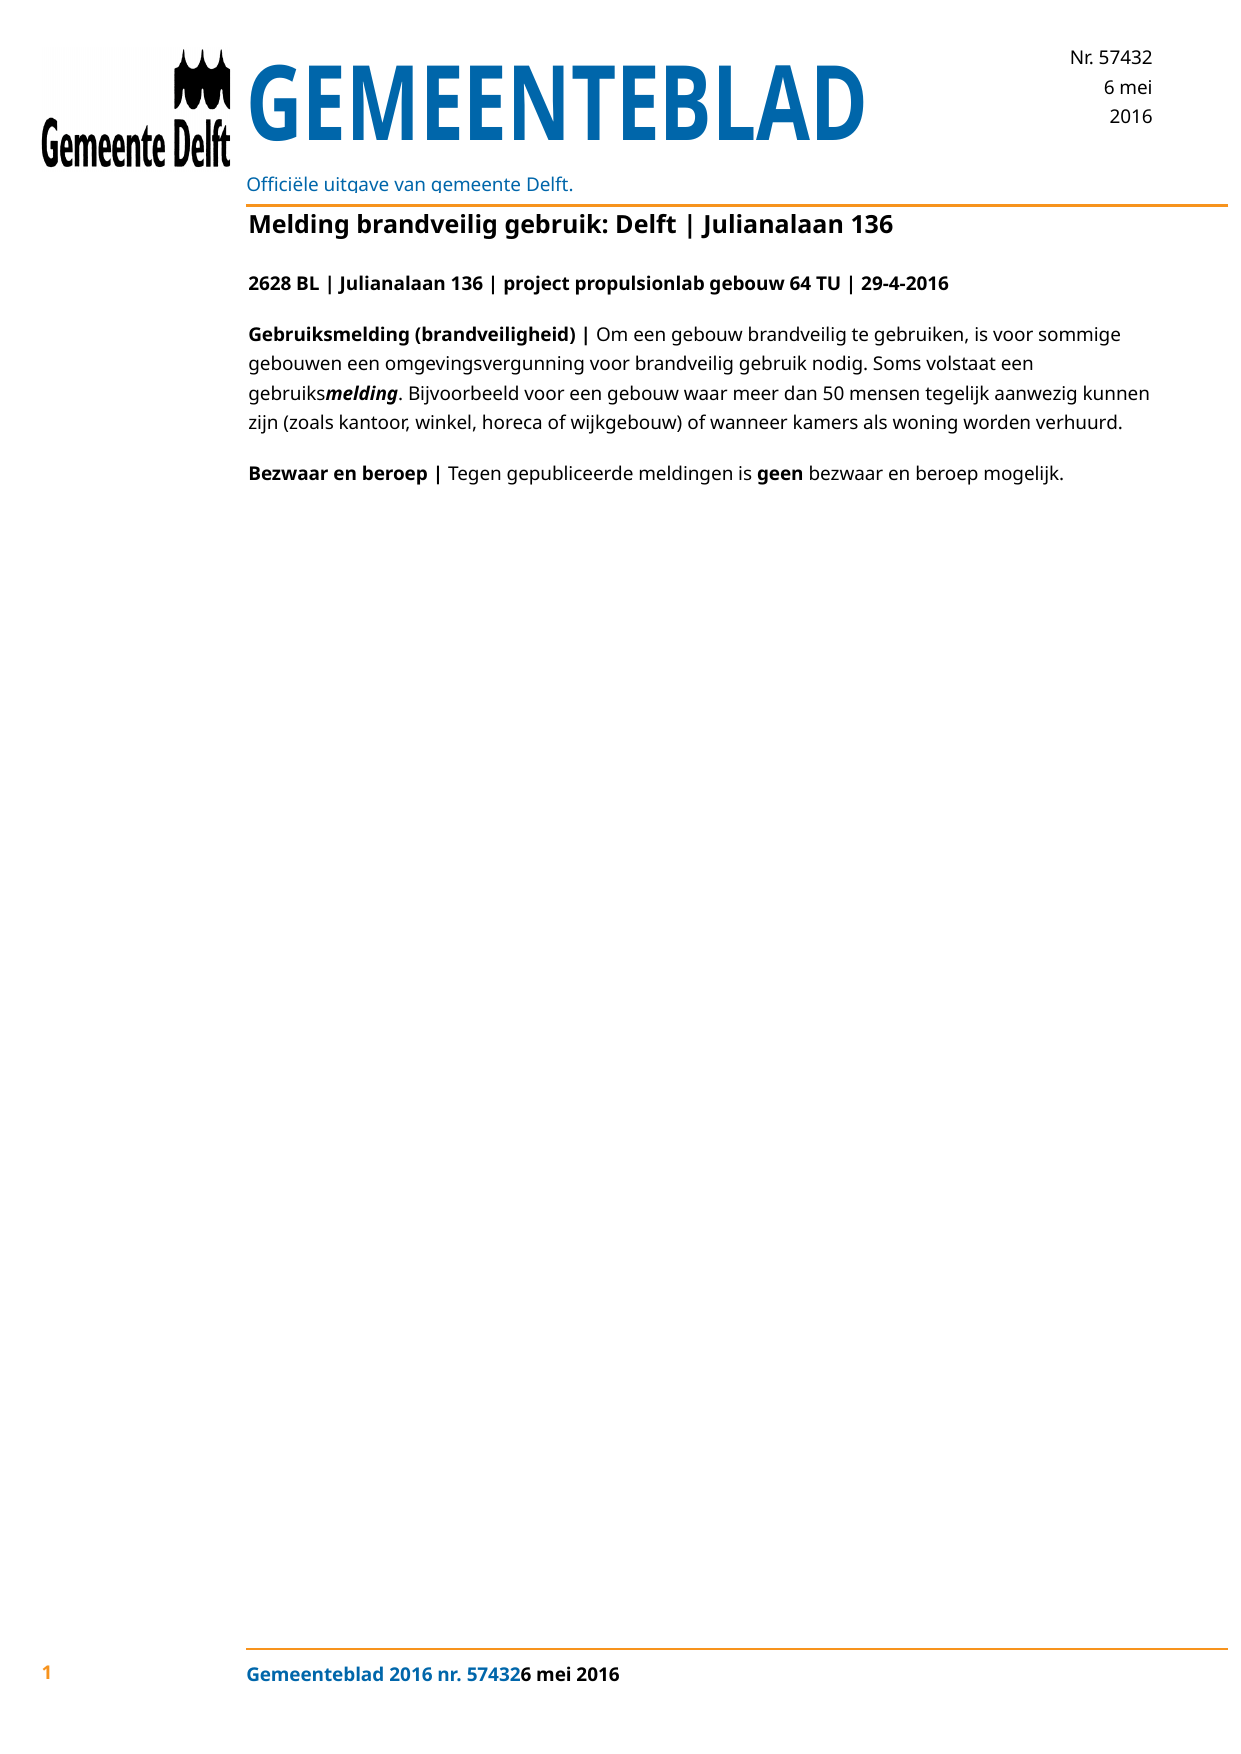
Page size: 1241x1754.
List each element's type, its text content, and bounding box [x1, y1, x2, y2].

text Melding brandveilig gebruik: Delft | Julianalaan 136 [248, 207, 1152, 241]
text Gebruiksmelding (brandveiligheid) | Om een gebouw brandveilig te gebruiken, is voor sommige gebouwen een omgevingsvergunning voor brandveilig gebruik nodig. Soms volstaat een gebruiksmelding. Bijvoorbeeld voor een gebouw waar meer dan 50 mensen tegelijk aanwezig kunnen zijn (zoals kantoor, winkel, horeca of wijkgebouw) of wanneer kamers als woning worden verhuurd. [248, 321, 1152, 435]
picture [41, 47, 231, 172]
text Bezwaar en beroep | Tegen gepubliceerde meldingen is geen bezwaar en beroep mogelijk. [248, 460, 1152, 486]
text 2628 BL | Julianalaan 136 | project propulsionlab gebouw 64 TU | 29-4-2016 [248, 270, 1152, 296]
